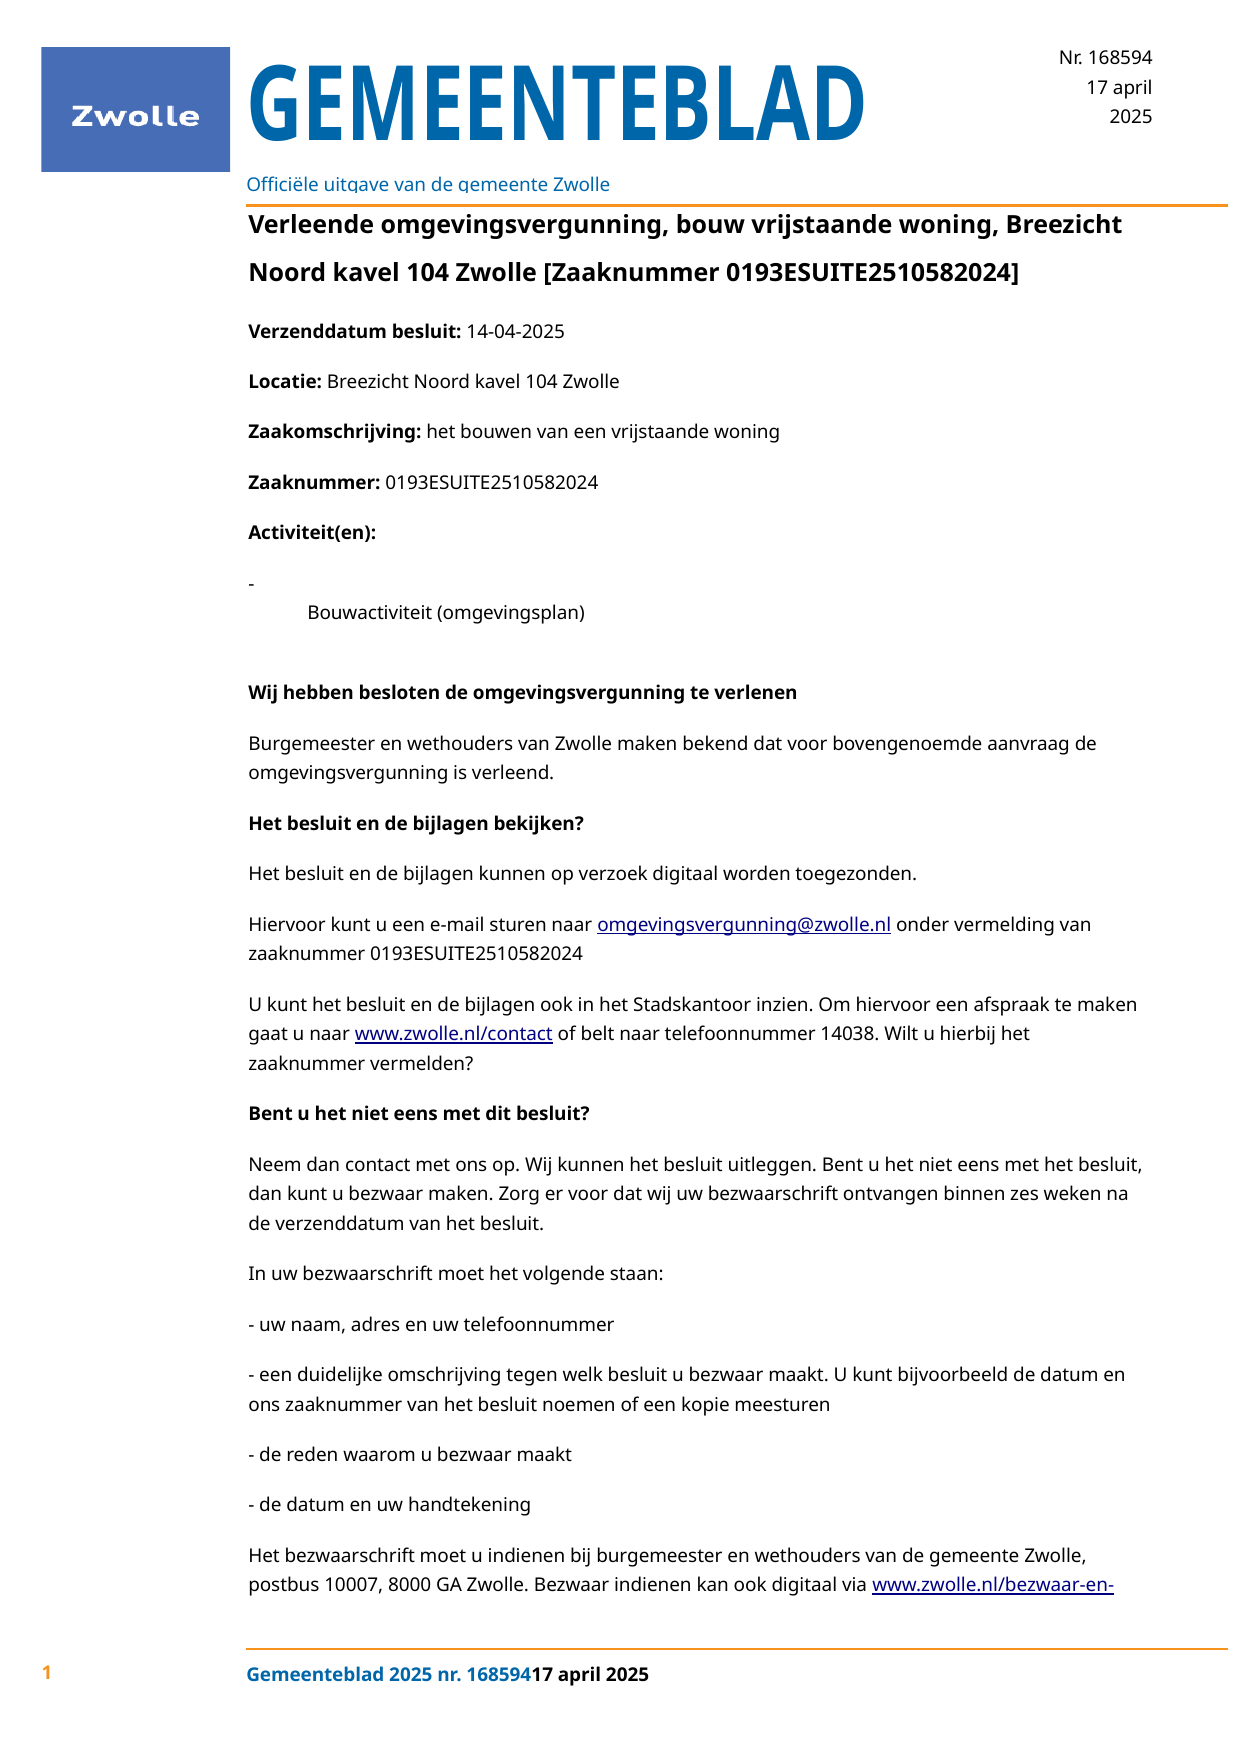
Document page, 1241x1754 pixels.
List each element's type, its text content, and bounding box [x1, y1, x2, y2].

text Verleende omgevingsvergunning, bouw vrijstaande woning, Breezicht Noord kavel 104 Zwolle [Zaaknummer 0193ESUITE2510582024] [248, 207, 1152, 288]
text Zaakomschrijving: het bouwen van een vrijstaande woning [248, 419, 1152, 444]
text Neem dan contact met ons op. Wij kunnen het besluit uitleggen. Bent u het niet eens met het besluit, dan kunt u bezwaar maken. Zorg er voor dat wij uw bezwaarschrift ontvangen binnen zes weken na de verzenddatum van het besluit. [248, 1151, 1152, 1236]
text Het bezwaarschrift moet u indienen bij burgemeester en wethouders van de gemeente Zwolle, postbus 10007, 8000 GA Zwolle. Bezwaar indienen kan ook digitaal via www.zwolle.nl/bezwaar-en- [248, 1542, 1152, 1597]
text In uw bezwaarschrift moet het volgende staan: [248, 1260, 1152, 1286]
text Zaaknummer: 0193ESUITE2510582024 [248, 469, 1152, 495]
text Wij hebben besloten de omgevingsvergunning te verlenen [248, 679, 1152, 705]
text Hiervoor kunt u een e-mail sturen naar omgevingsvergunning@zwolle.nl onder vermelding van zaaknummer 0193ESUITE2510582024 [248, 911, 1152, 966]
picture [41, 47, 231, 172]
text - de reden waarom u bezwaar maakt [248, 1441, 1152, 1467]
text - een duidelijke omschrijving tegen welk besluit u bezwaar maakt. U kunt bijvoorbeeld de datum en ons zaaknummer van het besluit noemen of een kopie meesturen [248, 1361, 1152, 1417]
list Bouwactiviteit (omgevingsplan) [248, 599, 1152, 625]
text Activiteit(en): [248, 519, 1152, 545]
text - uw naam, adres en uw telefoonnummer [248, 1311, 1152, 1337]
text Het besluit en de bijlagen bekijken? [248, 810, 1152, 836]
text Locatie: Breezicht Noord kavel 104 Zwolle [248, 368, 1152, 394]
text Burgemeester en wethouders van Zwolle maken bekend dat voor bovengenoemde aanvraag de omgevingsvergunning is verleend. [248, 730, 1152, 785]
text Verzenddatum besluit: 14-04-2025 [248, 318, 1152, 344]
text U kunt het besluit en de bijlagen ook in het Stadskantoor inzien. Om hiervoor een afspraak te maken gaat u naar www.zwolle.nl/contact of belt naar telefoonnummer 14038. Wilt u hierbij het zaaknummer vermelden? [248, 991, 1152, 1076]
text Bent u het niet eens met dit besluit? [248, 1100, 1152, 1126]
text Het besluit en de bijlagen kunnen op verzoek digitaal worden toegezonden. [248, 860, 1152, 886]
text - de datum en uw handtekening [248, 1492, 1152, 1517]
